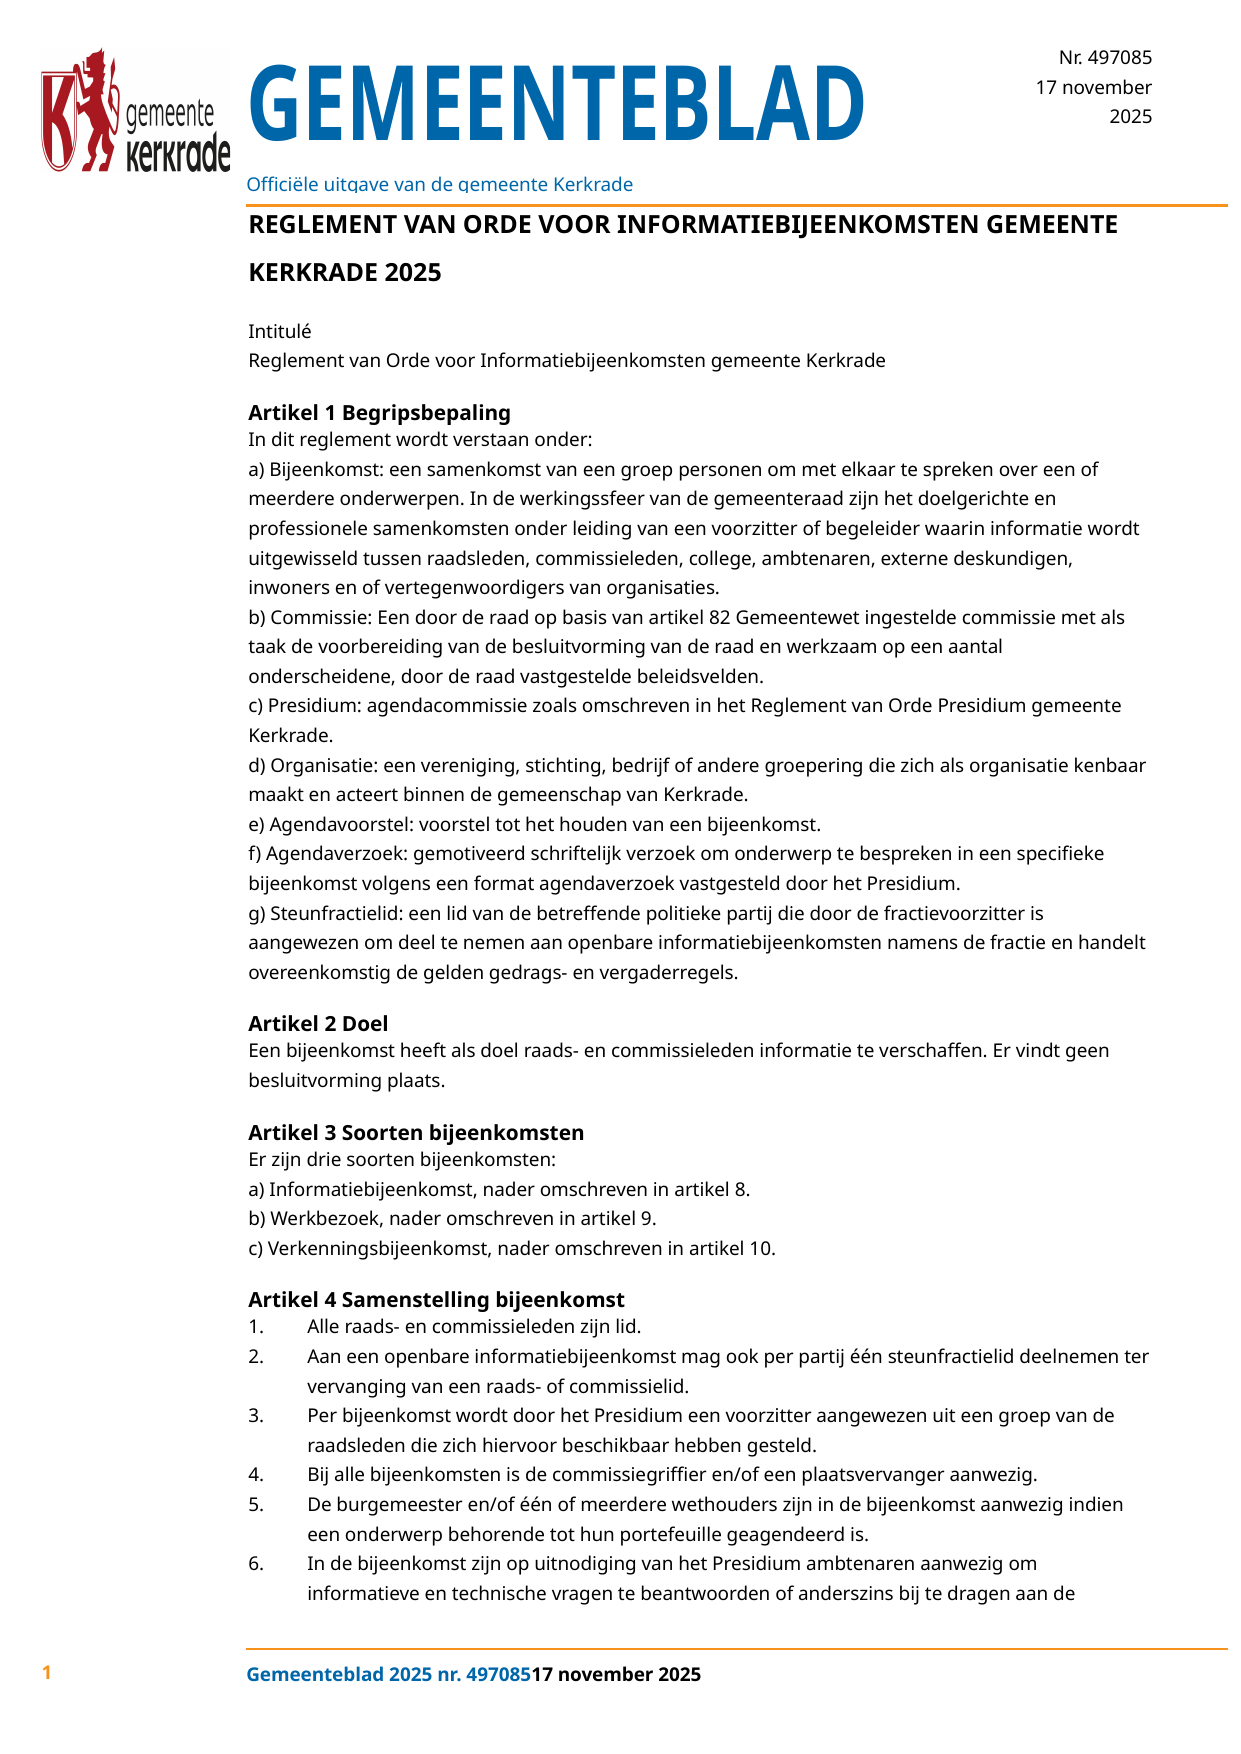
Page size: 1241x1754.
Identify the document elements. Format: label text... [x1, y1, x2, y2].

text b) Commissie: Een door de raad op basis van artikel 82 Gemeentewet ingestelde commissie met als taak de voorbereiding van de besluitvorming van de raad en werkzaam op een aantal onderscheidene, door de raad vastgestelde beleidsvelden. [248, 604, 1152, 689]
text In dit reglement wordt verstaan onder: [248, 426, 1152, 452]
text a) Informatiebijeenkomst, nader omschreven in artikel 8. [248, 1176, 1152, 1201]
text Er zijn drie soorten bijeenkomsten: [248, 1146, 1152, 1172]
text d) Organisatie: een vereniging, stichting, bedrijf of andere groepering die zich als organisatie kenbaar maakt en acteert binnen de gemeenschap van Kerkrade. [248, 752, 1152, 807]
text Artikel 4 Samenstelling bijeenkomst [248, 1285, 1152, 1314]
text a) Bijeenkomst: een samenkomst van een groep personen om met elkaar te spreken over een of meerdere onderwerpen. In de werkingssfeer van de gemeenteraad zijn het doelgerichte en professionele samenkomsten onder leiding van een voorzitter of begeleider waarin informatie wordt uitgewisseld tussen raadsleden, commissieleden, college, ambtenaren, externe deskundigen, inwoners en of vertegenwoordigers van organisaties. [248, 456, 1152, 600]
list De burgemeester en/of één of meerdere wethouders zijn in de bijeenkomst aanwezig indien een onderwerp behorende tot hun portefeuille geagendeerd is. [248, 1491, 1152, 1547]
text f) Agendaverzoek: gemotiveerd schriftelijk verzoek om onderwerp te bespreken in een specifieke bijeenkomst volgens een format agendaverzoek vastgesteld door het Presidium. [248, 841, 1152, 896]
text g) Steunfractielid: een lid van de betreffende politieke partij die door de fractievoorzitter is aangewezen om deel te nemen aan openbare informatiebijeenkomsten namens de fractie en handelt overeenkomstig de gelden gedrags- en vergaderregels. [248, 900, 1152, 984]
text Artikel 1 Begripsbepaling [248, 398, 1152, 426]
list Per bijeenkomst wordt door het Presidium een voorzitter aangewezen uit een groep van de raadsleden die zich hiervoor beschikbaar hebben gesteld. [248, 1402, 1152, 1458]
text Reglement van Orde voor Informatiebijeenkomsten gemeente Kerkrade [248, 347, 1152, 373]
text Artikel 3 Soorten bijeenkomsten [248, 1118, 1152, 1146]
text Een bijeenkomst heeft als doel raads- en commissieleden informatie te verschaffen. Er vindt geen besluitvorming plaats. [248, 1038, 1152, 1093]
text b) Werkbezoek, nader omschreven in artikel 9. [248, 1205, 1152, 1231]
list Bij alle bijeenkomsten is de commissiegriffier en/of een plaatsvervanger aanwezig. [248, 1462, 1152, 1487]
picture [41, 47, 231, 172]
text Intitulé [248, 318, 1152, 344]
text c) Presidium: agendacommissie zoals omschreven in het Reglement van Orde Presidium gemeente Kerkrade. [248, 693, 1152, 748]
list In de bijeenkomst zijn op uitnodiging van het Presidium ambtenaren aanwezig om informatieve en technische vragen te beantwoorden of anderszins bij te dragen aan de [248, 1550, 1152, 1606]
list Alle raads- en commissieleden zijn lid. [248, 1314, 1152, 1339]
text Artikel 2 Doel [248, 1009, 1152, 1038]
text e) Agendavoorstel: voorstel tot het houden van een bijeenkomst. [248, 811, 1152, 837]
text c) Verkenningsbijeenkomst, nader omschreven in artikel 10. [248, 1235, 1152, 1261]
list Aan een openbare informatiebijeenkomst mag ook per partij één steunfractielid deelnemen ter vervanging van een raads- of commissielid. [248, 1343, 1152, 1399]
text REGLEMENT VAN ORDE VOOR INFORMATIEBIJEENKOMSTEN GEMEENTE KERKRADE 2025 [248, 207, 1152, 288]
